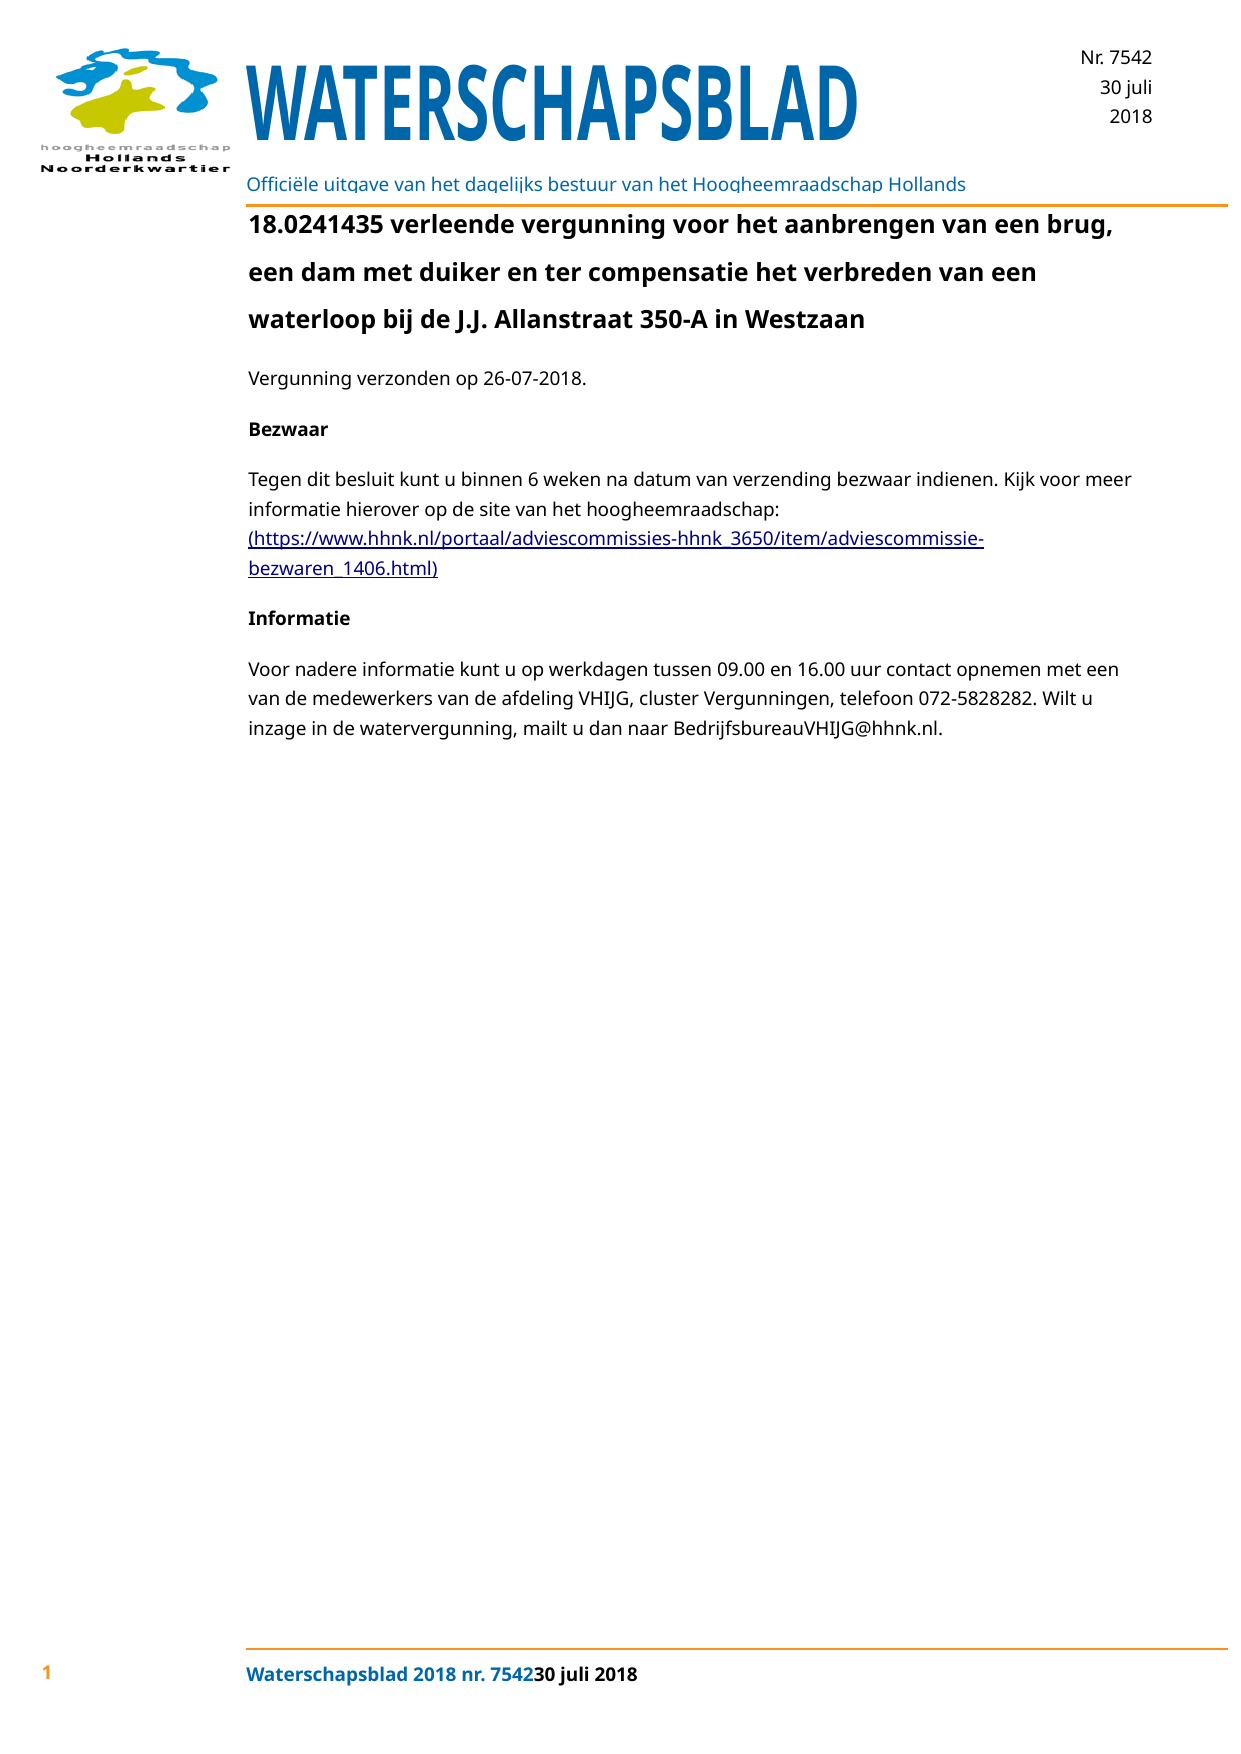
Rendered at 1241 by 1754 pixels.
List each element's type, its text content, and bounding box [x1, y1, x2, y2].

text Voor nadere informatie kunt u op werkdagen tussen 09.00 en 16.00 uur contact opnemen met een van de medewerkers van de afdeling VHIJG, cluster Vergunningen, telefoon 072-5828282. Wilt u inzage in de watervergunning, mailt u dan naar BedrijfsbureauVHIJG@hhnk.nl. [248, 656, 1152, 741]
text Bezwaar [248, 416, 1152, 442]
text 18.0241435 verleende vergunning voor het aanbrengen van een brug, een dam met duiker en ter compensatie het verbreden van een waterloop bij de J.J. Allanstraat 350-A in Westzaan [248, 207, 1152, 336]
text Informatie [248, 606, 1152, 631]
text Tegen dit besluit kunt u binnen 6 weken na datum van verzending bezwaar indienen. Kijk voor meer informatie hierover op de site van het hoogheemraadschap: (https://www.hhnk.nl/portaal/adviescommissies-hhnk_3650/item/adviescommissie-bezwaren_1406.html) [248, 466, 1152, 581]
picture [41, 47, 231, 172]
text Vergunning verzonden op 26-07-2018. [248, 366, 1152, 391]
